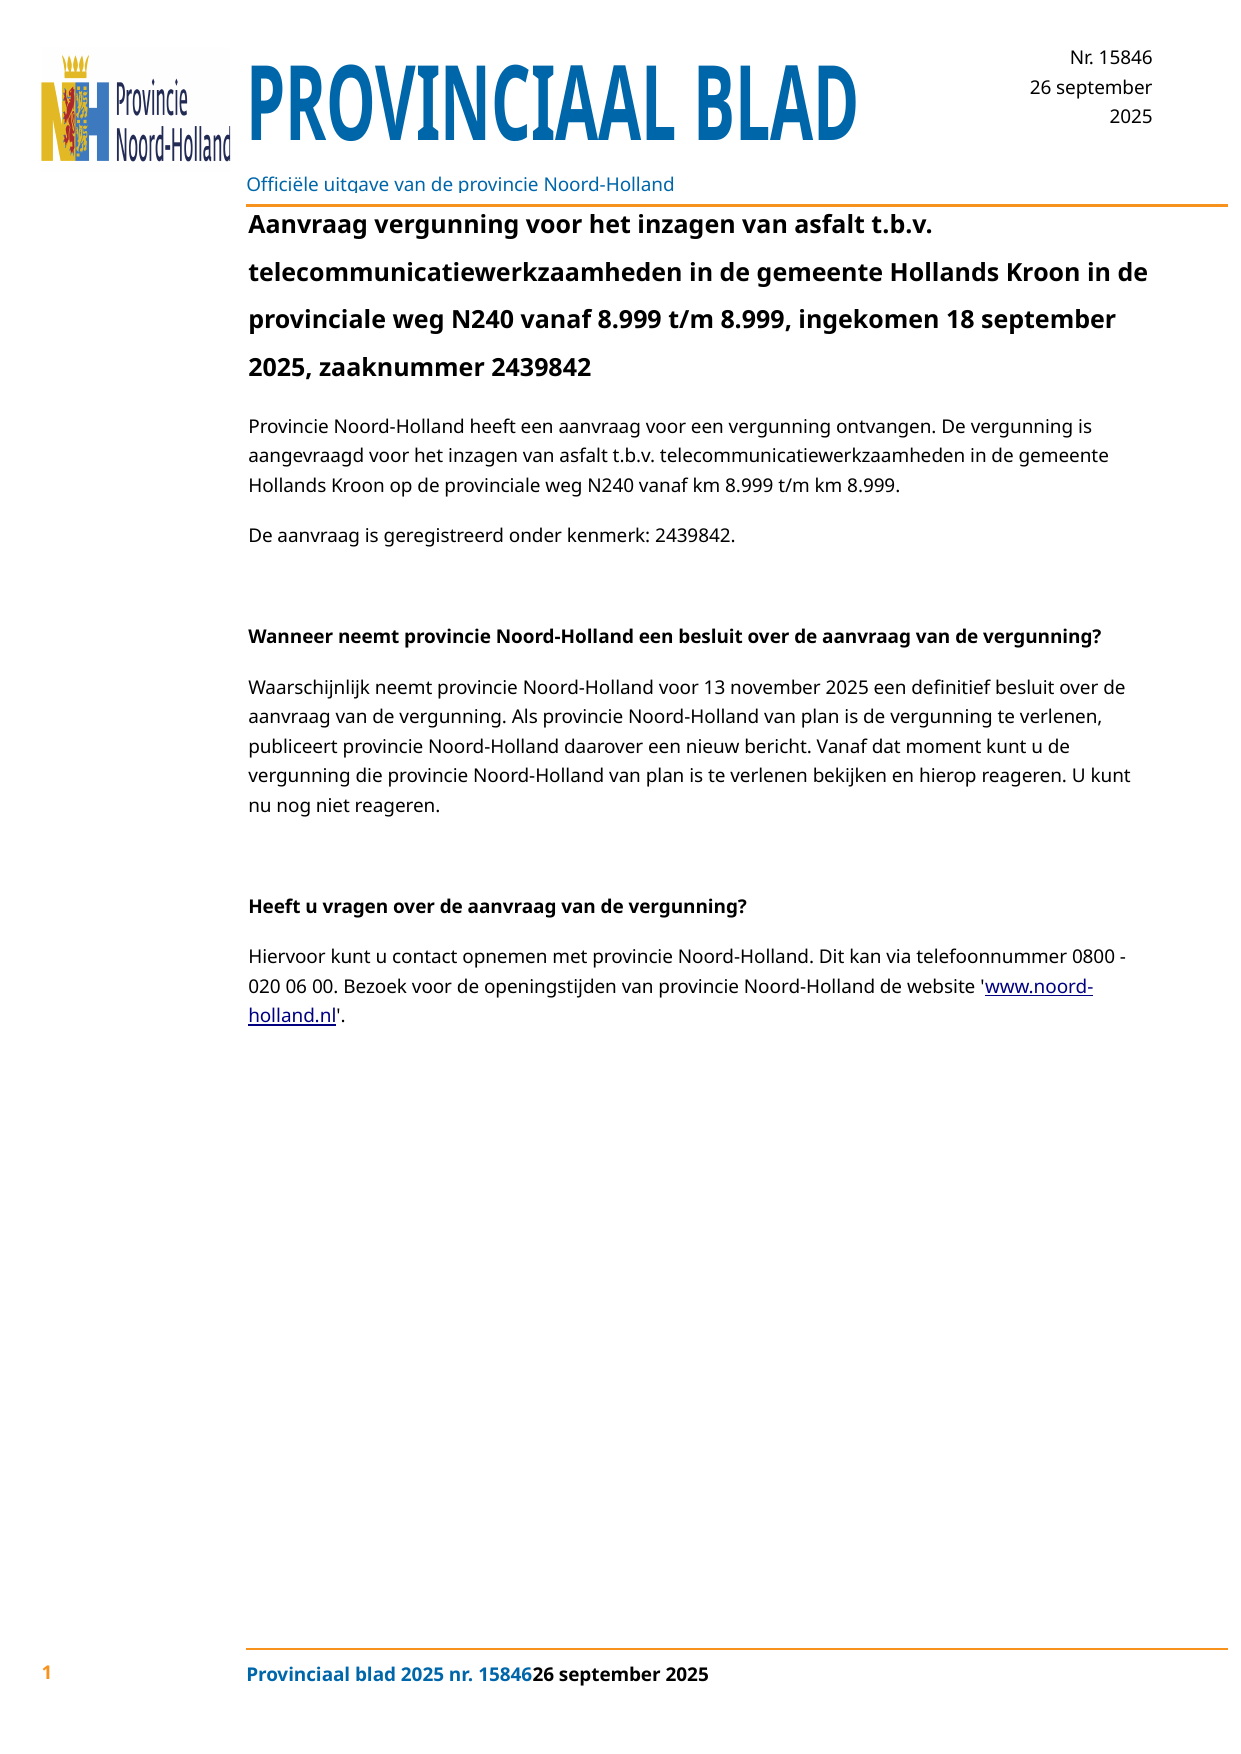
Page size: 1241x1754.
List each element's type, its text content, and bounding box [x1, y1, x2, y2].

text Hiervoor kunt u contact opnemen met provincie Noord-Holland. Dit kan via telefoonnummer 0800 - 020 06 00. Bezoek voor de openingstijden van provincie Noord-Holland de website 'www.noord-holland.nl'. [248, 943, 1152, 1028]
picture [41, 47, 231, 172]
text Provincie Noord-Holland heeft een aanvraag voor een vergunning ontvangen. De vergunning is aangevraagd voor het inzagen van asfalt t.b.v. telecommunicatiewerkzaamheden in de gemeente Hollands Kroon op de provinciale weg N240 vanaf km 8.999 t/m km 8.999. [248, 413, 1152, 498]
text De aanvraag is geregistreerd onder kenmerk: 2439842. [248, 523, 1152, 548]
text Heeft u vragen over de aanvraag van de vergunning? [248, 893, 1152, 919]
text Aanvraag vergunning voor het inzagen van asfalt t.b.v. telecommunicatiewerkzaamheden in de gemeente Hollands Kroon in de provinciale weg N240 vanaf 8.999 t/m 8.999, ingekomen 18 september 2025, zaaknummer 2439842 [248, 207, 1152, 384]
text Wanneer neemt provincie Noord-Holland een besluit over de aanvraag van de vergunning? [248, 623, 1152, 649]
text Waarschijnlijk neemt provincie Noord-Holland voor 13 november 2025 een definitief besluit over de aanvraag van de vergunning. Als provincie Noord-Holland van plan is de vergunning te verlenen, publiceert provincie Noord-Holland daarover een nieuw bericht. Vanaf dat moment kunt u de vergunning die provincie Noord-Holland van plan is te verlenen bekijken en hierop reageren. U kunt nu nog niet reageren. [248, 674, 1152, 818]
